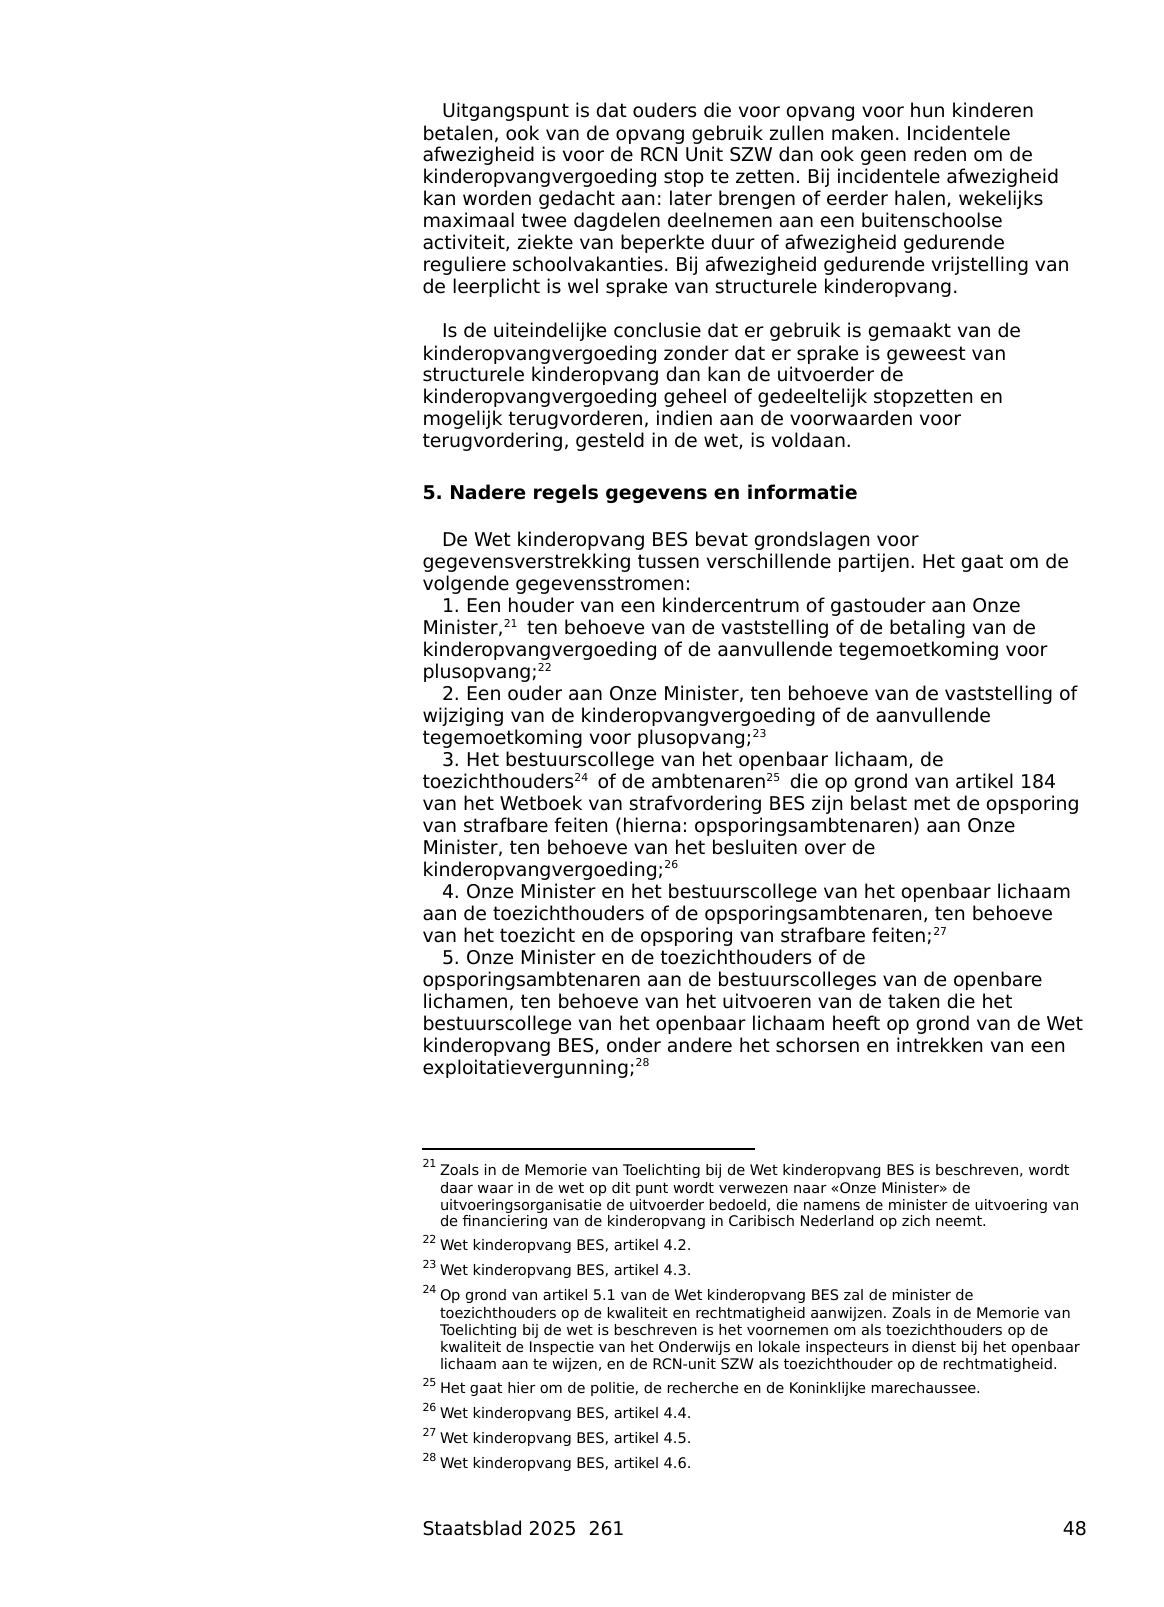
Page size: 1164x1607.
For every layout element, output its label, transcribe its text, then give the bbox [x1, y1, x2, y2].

text 2. Een ouder aan Onze Minister, ten behoeve van de vaststelling of wijziging van de kinderopvangvergoeding of de aanvullende tegemoetkoming voor plusopvang; [422, 683, 1087, 749]
text Is de uiteindelijke conclusie dat er gebruik is gemaakt van de kinderopvangvergoeding zonder dat er sprake is geweest van structurele kinderopvang dan kan de uitvoerder de kinderopvangvergoeding geheel of gedeeltelijk stopzetten en mogelijk terugvorderen, indien aan de voorwaarden voor terugvordering, gesteld in de wet, is voldaan. [422, 320, 1087, 452]
text Zoals in de Memorie van Toelichting bij de Wet kinderopvang BES is beschreven, wordt daar waar in de wet op dit punt wordt verwezen naar «Onze Minister» de uitvoeringsorganisatie de uitvoerder bedoeld, die namens de minister de uitvoering van de financiering van de kinderopvang in Caribisch Nederland op zich neemt. [422, 1158, 1087, 1230]
text Wet kinderopvang BES, artikel 4.4. [422, 1401, 1087, 1423]
text Op grond van artikel 5.1 van de Wet kinderopvang BES zal de minister de toezichthouders op de kwaliteit en rechtmatigheid aanwijzen. Zoals in de Memorie van Toelichting bij de wet is beschreven is het voornemen om als toezichthouders op de kwaliteit de Inspectie van het Onderwijs en lokale inspecteurs in dienst bij het openbaar lichaam aan te wijzen, en de RCN-unit SZW als toezichthouder op de rechtmatigheid. [422, 1283, 1087, 1373]
text 3. Het bestuurscollege van het openbaar lichaam, de toezichthouders of de ambtenaren die op grond van artikel 184 van het Wetboek van strafvordering BES zijn belast met de opsporing van strafbare feiten (hierna: opsporingsambtenaren) aan Onze Minister, ten behoeve van het besluiten over de kinderopvangvergoeding; [422, 749, 1087, 881]
subtitle 5. Nadere regels gegevens en informatie [422, 482, 1087, 504]
text Uitgangspunt is dat ouders die voor opvang voor hun kinderen betalen, ook van de opvang gebruik zullen maken. Incidentele afwezigheid is voor de RCN Unit SZW dan ook geen reden om de kinderopvangvergoeding stop te zetten. Bij incidentele afwezigheid kan worden gedacht aan: later brengen of eerder halen, wekelijks maximaal twee dagdelen deelnemen aan een buitenschoolse activiteit, ziekte van beperkte duur of afwezigheid gedurende reguliere schoolvakanties. Bij afwezigheid gedurende vrijstelling van de leerplicht is wel sprake van structurele kinderopvang. [422, 100, 1087, 298]
text Wet kinderopvang BES, artikel 4.5. [422, 1426, 1087, 1448]
text De Wet kinderopvang BES bevat grondslagen voor gegevensverstrekking tussen verschillende partijen. Het gaat om de volgende gegevensstromen: [422, 529, 1087, 595]
text Het gaat hier om de politie, de recherche en de Koninklijke marechaussee. [422, 1376, 1087, 1398]
text Wet kinderopvang BES, artikel 4.3. [422, 1258, 1087, 1280]
text 4. Onze Minister en het bestuurscollege van het openbaar lichaam aan de toezichthouders of de opsporingsambtenaren, ten behoeve van het toezicht en de opsporing van strafbare feiten; [422, 881, 1087, 947]
text 1. Een houder van een kindercentrum of gastouder aan Onze Minister, ten behoeve van de vaststelling of de betaling van de kinderopvangvergoeding of de aanvullende tegemoetkoming voor plusopvang; [422, 595, 1087, 683]
text Wet kinderopvang BES, artikel 4.2. [422, 1233, 1087, 1255]
text 5. Onze Minister en de toezichthouders of de opsporingsambtenaren aan de bestuurscolleges van de openbare lichamen, ten behoeve van het uitvoeren van de taken die het bestuurscollege van het openbaar lichaam heeft op grond van de Wet kinderopvang BES, onder andere het schorsen en intrekken van een exploitatievergunning; [422, 947, 1087, 1079]
text Wet kinderopvang BES, artikel 4.6. [422, 1451, 1087, 1473]
